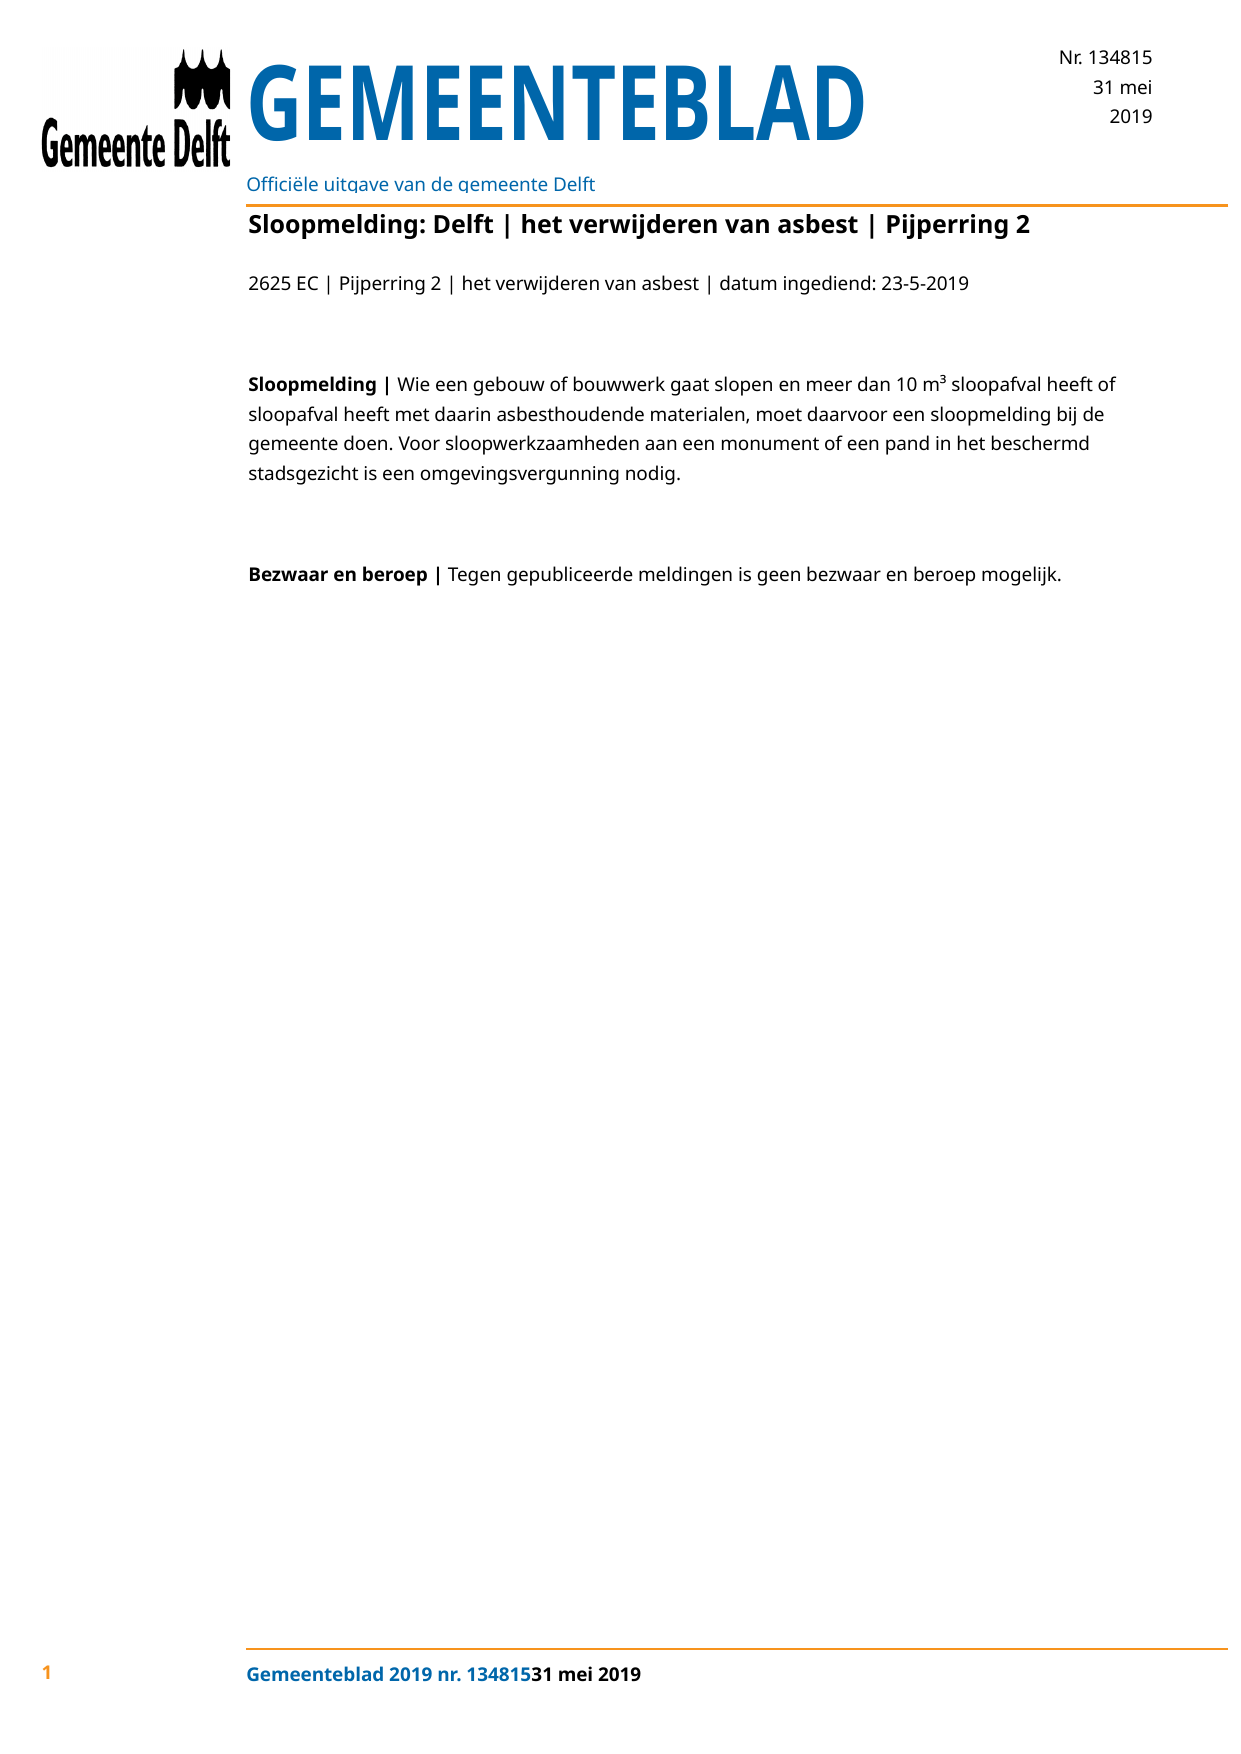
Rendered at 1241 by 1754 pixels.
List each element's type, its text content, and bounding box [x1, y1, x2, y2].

text Sloopmelding | Wie een gebouw of bouwwerk gaat slopen en meer dan 10 m³ sloopafval heeft of sloopafval heeft met daarin asbesthoudende materialen, moet daarvoor een sloopmelding bij de gemeente doen. Voor sloopwerkzaamheden aan een monument of een pand in het beschermd stadsgezicht is een omgevingsvergunning nodig. [248, 371, 1152, 486]
text 2625 EC | Pijperring 2 | het verwijderen van asbest | datum ingediend: 23-5-2019 [248, 270, 1152, 296]
text Bezwaar en beroep | Tegen gepubliceerde meldingen is geen bezwaar en beroep mogelijk. [248, 561, 1152, 586]
text Sloopmelding: Delft | het verwijderen van asbest | Pijperring 2 [248, 207, 1152, 241]
picture [41, 47, 231, 172]
